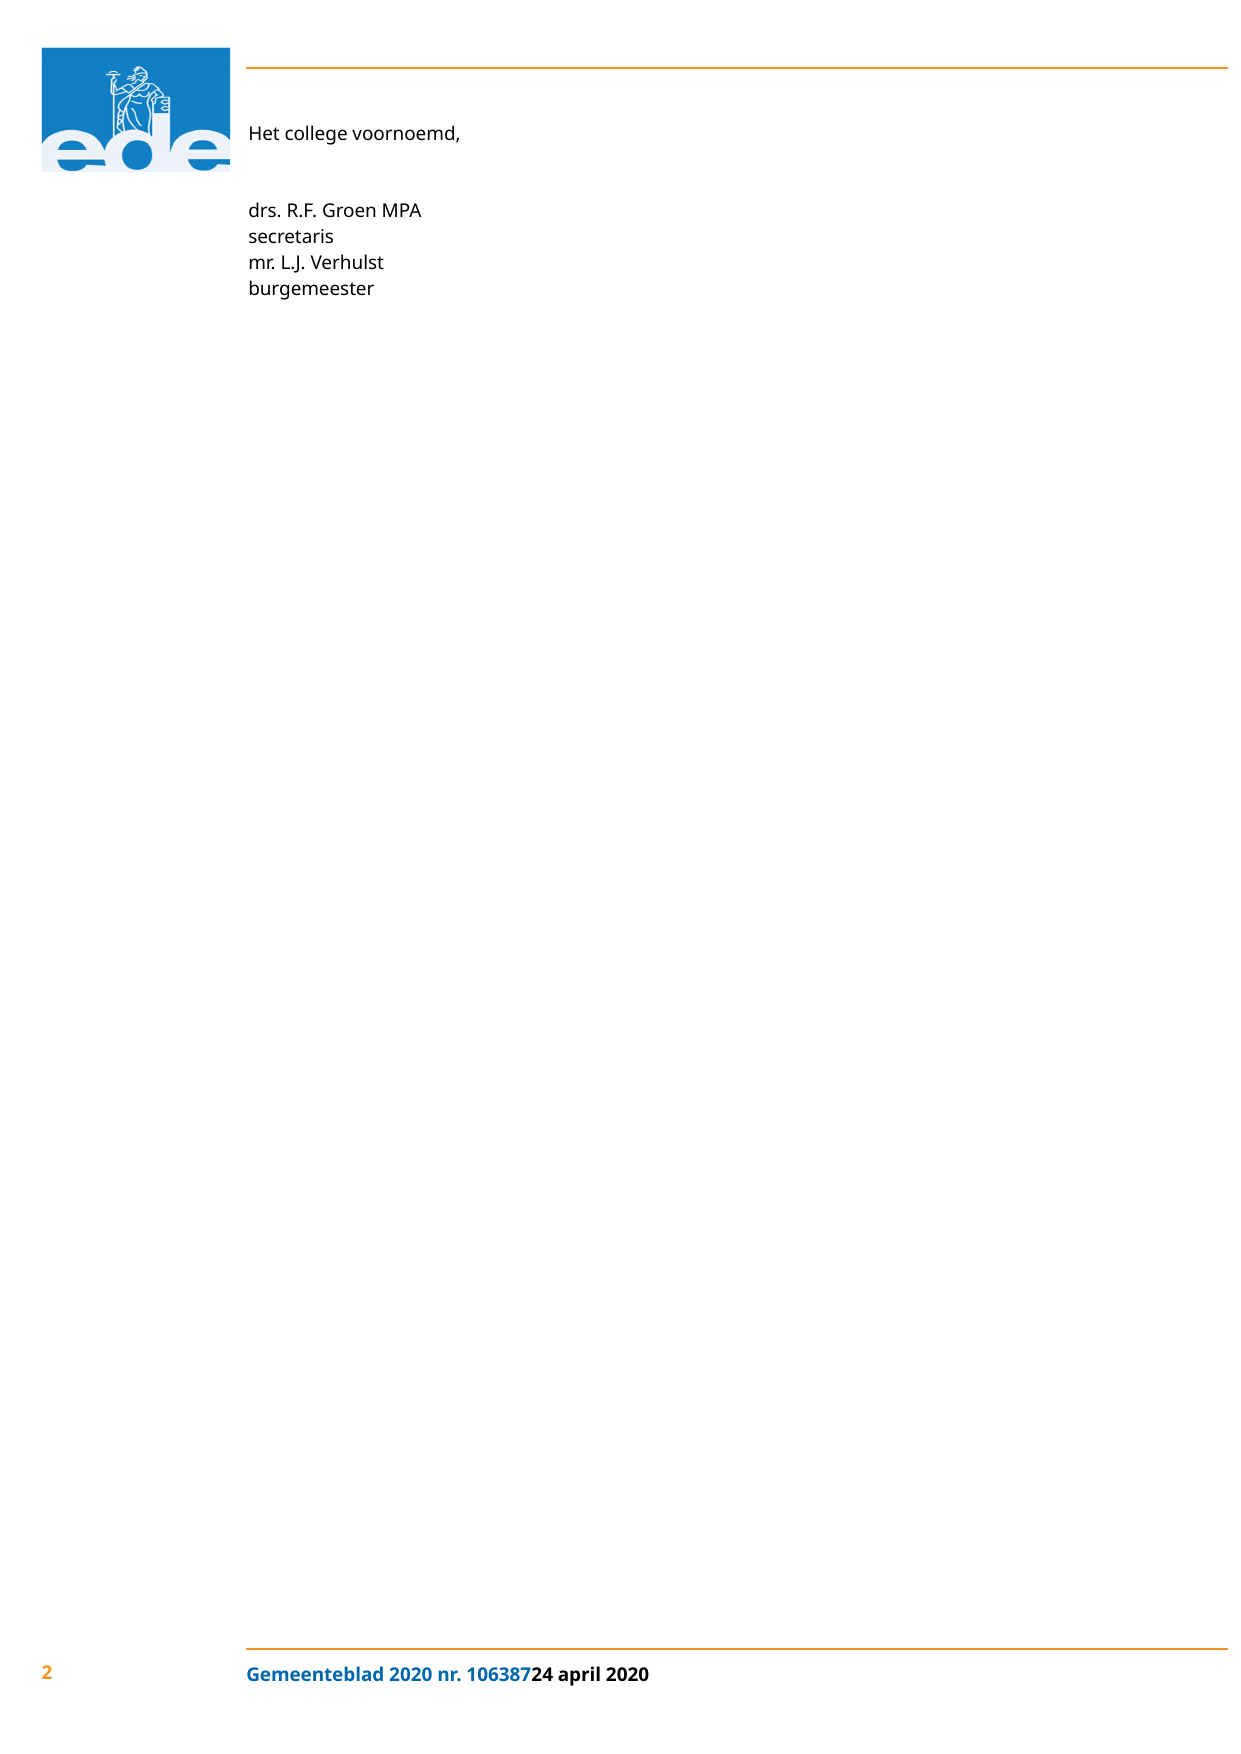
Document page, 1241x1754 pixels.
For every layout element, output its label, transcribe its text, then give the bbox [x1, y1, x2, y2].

text secretaris [248, 223, 1152, 249]
picture [41, 47, 231, 172]
text burgemeester [248, 275, 1152, 301]
text mr. L.J. Verhulst [248, 249, 1152, 275]
text Het college voornoemd, [248, 121, 1152, 146]
text drs. R.F. Groen MPA [248, 198, 1152, 223]
